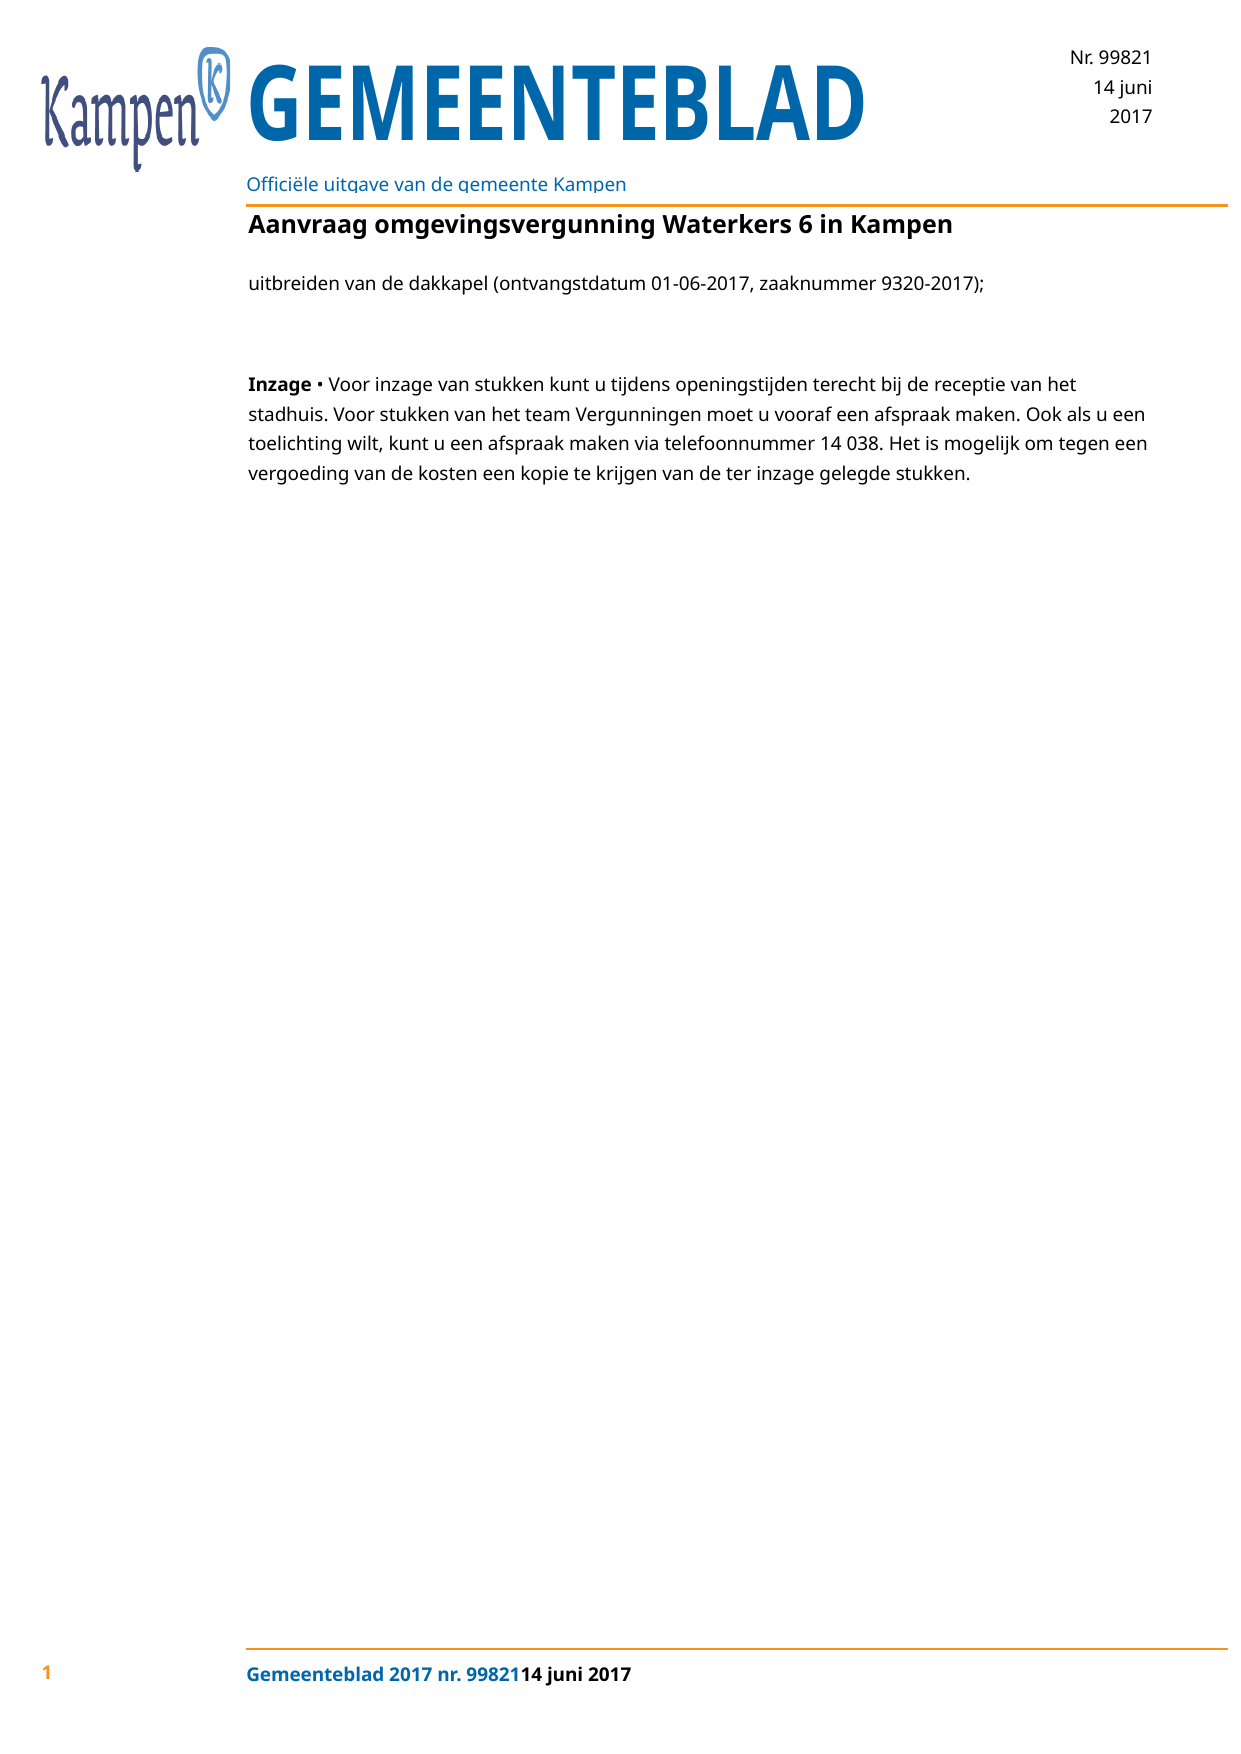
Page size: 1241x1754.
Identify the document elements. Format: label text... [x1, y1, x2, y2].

picture [41, 47, 231, 172]
text Aanvraag omgevingsvergunning Waterkers 6 in Kampen [248, 207, 1152, 241]
text Inzage • Voor inzage van stukken kunt u tijdens openingstijden terecht bij de receptie van het stadhuis. Voor stukken van het team Vergunningen moet u vooraf een afspraak maken. Ook als u een toelichting wilt, kunt u een afspraak maken via telefoonnummer 14 038. Het is mogelijk om tegen een vergoeding van de kosten een kopie te krijgen van de ter inzage gelegde stukken. [248, 371, 1152, 486]
text uitbreiden van de dakkapel (ontvangstdatum 01-06-2017, zaaknummer 9320-2017); [248, 270, 1152, 296]
